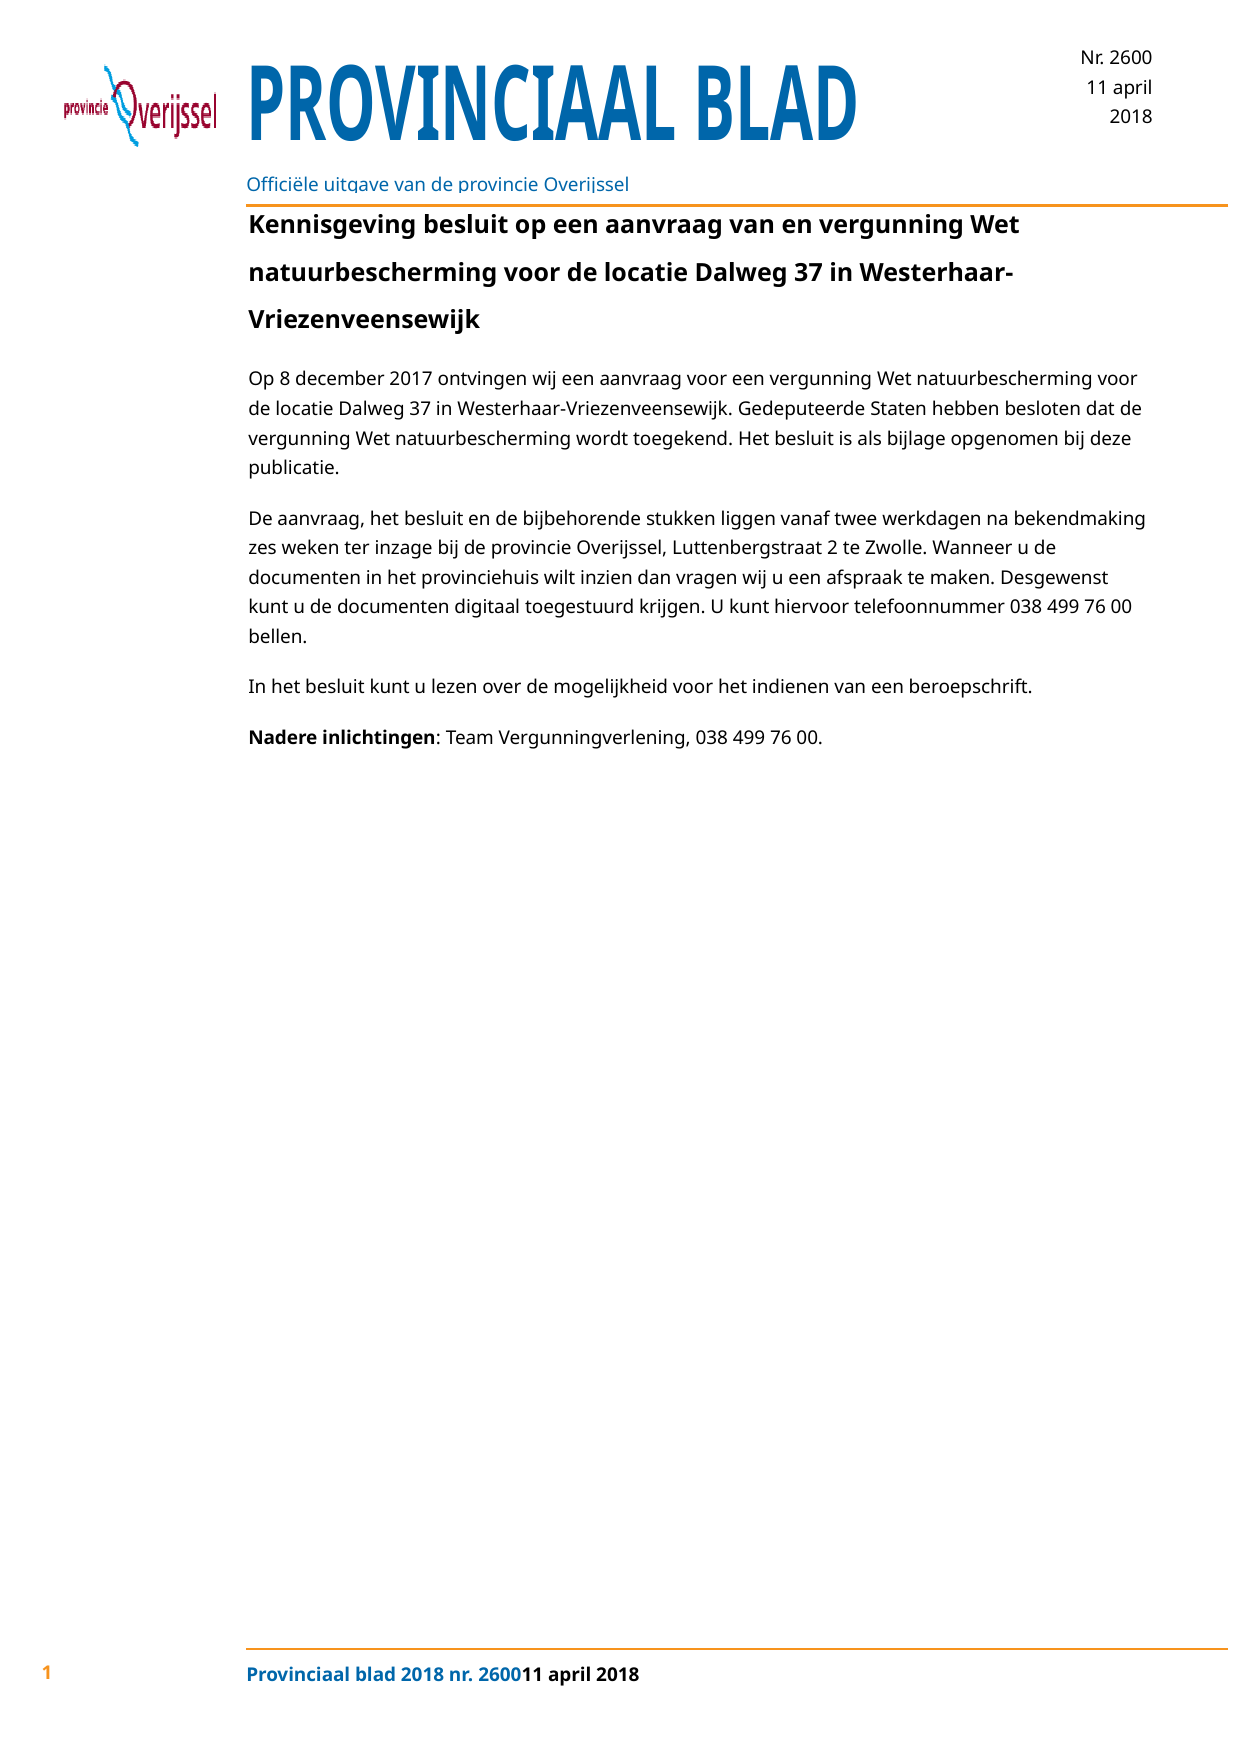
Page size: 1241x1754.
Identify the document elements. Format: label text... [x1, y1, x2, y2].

text Op 8 december 2017 ontvingen wij een aanvraag voor een vergunning Wet natuurbescherming voor de locatie Dalweg 37 in Westerhaar-Vriezenveensewijk. Gedeputeerde Staten hebben besloten dat de vergunning Wet natuurbescherming wordt toegekend. Het besluit is als bijlage opgenomen bij deze publicatie. [248, 366, 1152, 480]
text Kennisgeving besluit op een aanvraag van en vergunning Wet natuurbescherming voor de locatie Dalweg 37 in Westerhaar-Vriezenveensewijk [248, 207, 1152, 336]
text De aanvraag, het besluit en de bijbehorende stukken liggen vanaf twee werkdagen na bekendmaking zes weken ter inzage bij de provincie Overijssel, Luttenbergstraat 2 te Zwolle. Wanneer u de documenten in het provinciehuis wilt inzien dan vragen wij u een afspraak te maken. Desgewenst kunt u de documenten digitaal toegestuurd krijgen. U kunt hiervoor telefoonnummer 038 499 76 00 bellen. [248, 505, 1152, 649]
text In het besluit kunt u lezen over de mogelijkheid voor het indienen van een beroepschrift. [248, 673, 1152, 699]
text Nadere inlichtingen: Team Vergunningverlening, 038 499 76 00. [248, 724, 1152, 749]
picture [41, 47, 231, 172]
